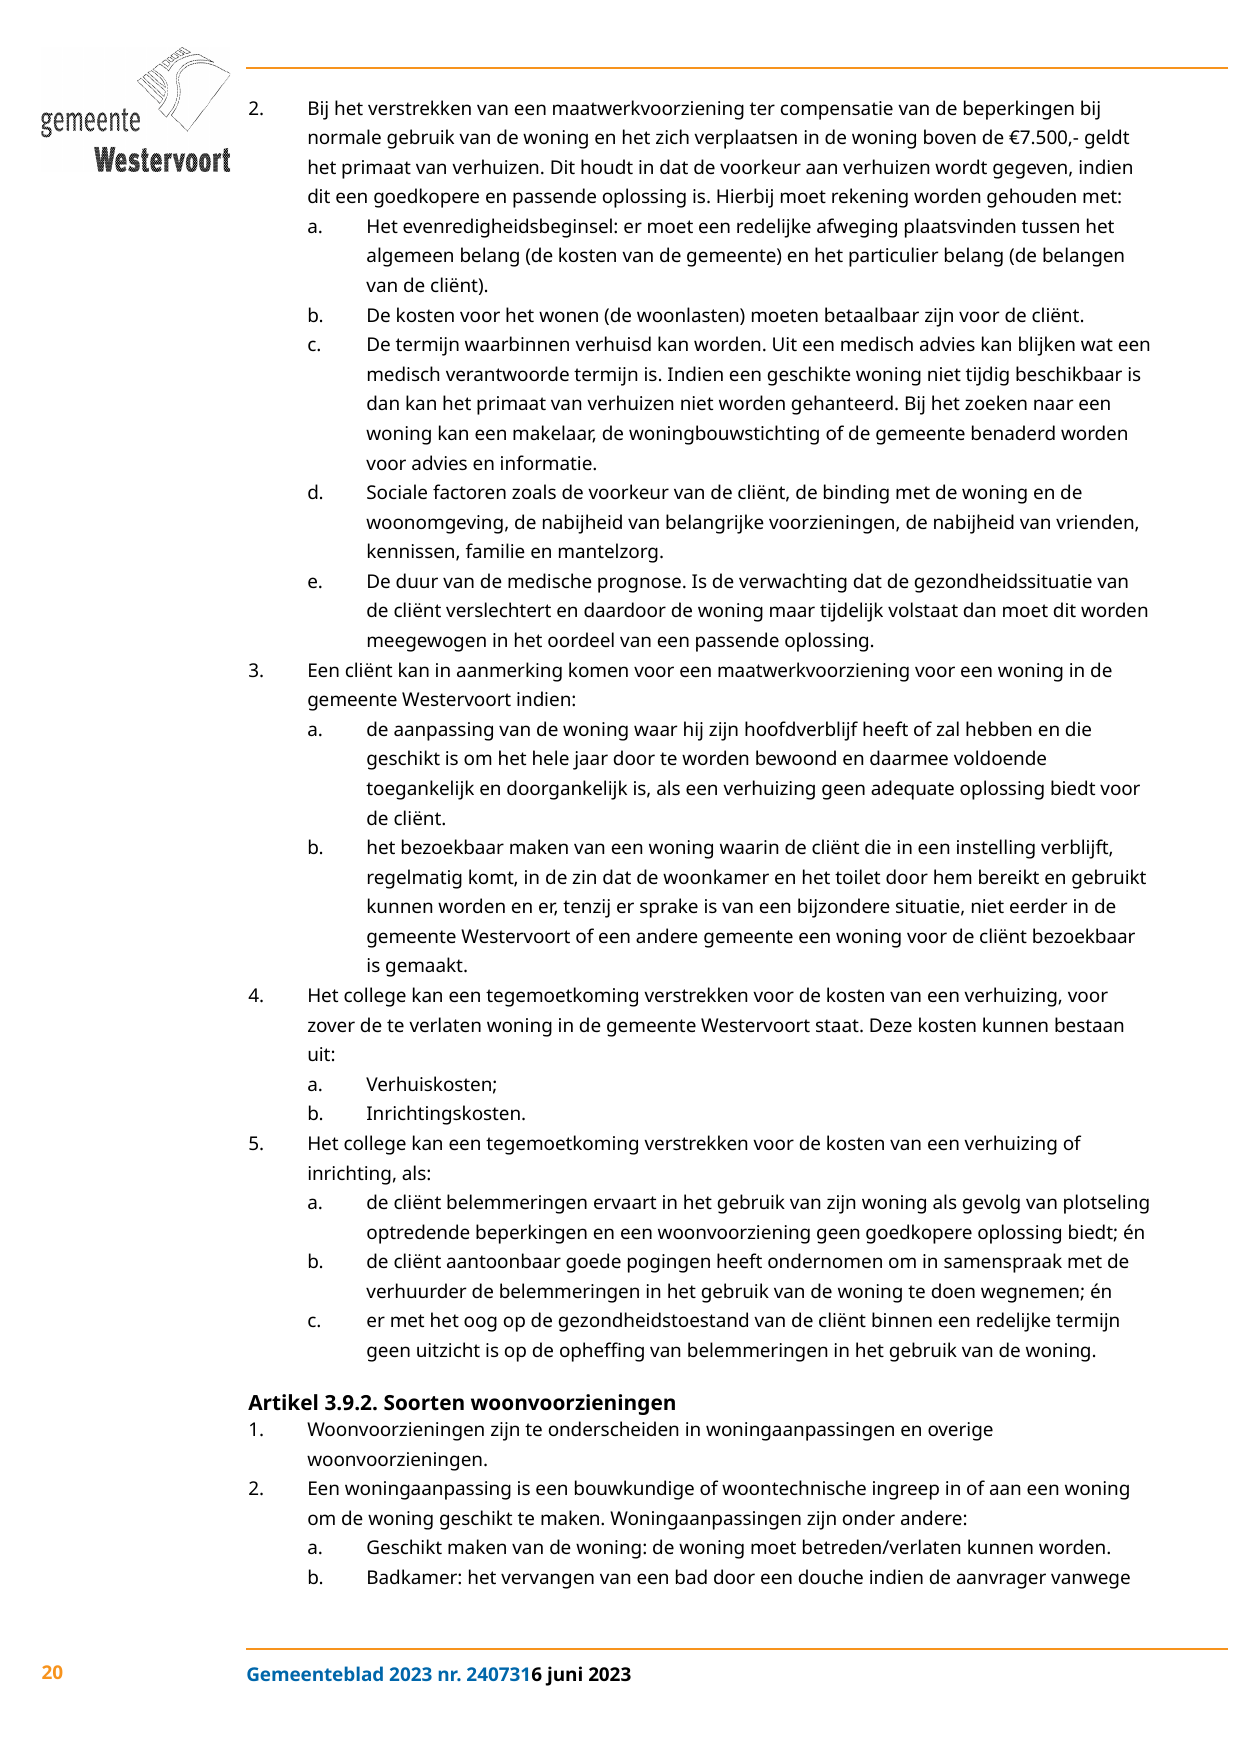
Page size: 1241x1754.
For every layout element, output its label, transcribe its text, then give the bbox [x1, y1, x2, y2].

list Woonvoorzieningen zijn te onderscheiden in woningaanpassingen en overige woonvoorzieningen. [248, 1416, 1152, 1471]
list de cliënt aantoonbaar goede pogingen heeft ondernomen om in samenspraak met de verhuurder de belemmeringen in het gebruik van de woning te doen wegnemen; én [307, 1248, 1152, 1304]
list Inrichtingskosten. [307, 1101, 1152, 1126]
list Een woningaanpassing is een bouwkundige of woontechnische ingreep in of aan een woning om de woning geschikt te maken. Woningaanpassingen zijn onder andere: [248, 1475, 1152, 1531]
list Sociale factoren zoals de voorkeur van de cliënt, de binding met de woning en de woonomgeving, de nabijheid van belangrijke voorzieningen, de nabijheid van vrienden, kennissen, familie en mantelzorg. [307, 479, 1152, 564]
list De kosten voor het wonen (de woonlasten) moeten betaalbaar zijn voor de cliënt. [307, 302, 1152, 328]
list Het evenredigheidsbeginsel: er moet een redelijke afweging plaatsvinden tussen het algemeen belang (de kosten van de gemeente) en het particulier belang (de belangen van de cliënt). [307, 213, 1152, 298]
list Een cliënt kan in aanmerking komen voor een maatwerkvoorziening voor een woning in de gemeente Westervoort indien: [248, 657, 1152, 712]
list Badkamer: het vervangen van een bad door een douche indien de aanvrager vanwege [307, 1564, 1152, 1590]
text Artikel 3.9.2. Soorten woonvoorzieningen [248, 1388, 1152, 1416]
list Verhuiskosten; [307, 1071, 1152, 1097]
list het bezoekbaar maken van een woning waarin de cliënt die in een instelling verblijft, regelmatig komt, in de zin dat de woonkamer en het toilet door hem bereikt en gebruikt kunnen worden en er, tenzij er sprake is van een bijzondere situatie, niet eerder in de gemeente Westervoort of een andere gemeente een woning voor de cliënt bezoekbaar is gemaakt. [307, 834, 1152, 978]
list De termijn waarbinnen verhuisd kan worden. Uit een medisch advies kan blijken wat een medisch verantwoorde termijn is. Indien een geschikte woning niet tijdig beschikbaar is dan kan het primaat van verhuizen niet worden gehanteerd. Bij het zoeken naar een woning kan een makelaar, de woningbouwstichting of de gemeente benaderd worden voor advies en informatie. [307, 331, 1152, 476]
list De duur van de medische prognose. Is de verwachting dat de gezondheidssituatie van de cliënt verslechtert en daardoor de woning maar tijdelijk volstaat dan moet dit worden meegewogen in het oordeel van een passende oplossing. [307, 568, 1152, 653]
list de aanpassing van de woning waar hij zijn hoofdverblijf heeft of zal hebben en die geschikt is om het hele jaar door te worden bewoond en daarmee voldoende toegankelijk en doorgankelijk is, als een verhuizing geen adequate oplossing biedt voor de cliënt. [307, 716, 1152, 831]
list Bij het verstrekken van een maatwerkvoorziening ter compensatie van de beperkingen bij normale gebruik van de woning en het zich verplaatsen in de woning boven de €7.500,- geldt het primaat van verhuizen. Dit houdt in dat de voorkeur aan verhuizen wordt gegeven, indien dit een goedkopere en passende oplossing is. Hierbij moet rekening worden gehouden met: [248, 95, 1152, 209]
list Geschikt maken van de woning: de woning moet betreden/verlaten kunnen worden. [307, 1534, 1152, 1560]
picture [41, 47, 231, 172]
list Het college kan een tegemoetkoming verstrekken voor de kosten van een verhuizing of inrichting, als: [248, 1130, 1152, 1186]
list de cliënt belemmeringen ervaart in het gebruik van zijn woning als gevolg van plotseling optredende beperkingen en een woonvoorziening geen goedkopere oplossing biedt; én [307, 1189, 1152, 1245]
list er met het oog op de gezondheidstoestand van de cliënt binnen een redelijke termijn geen uitzicht is op de opheffing van belemmeringen in het gebruik van de woning. [307, 1308, 1152, 1363]
list Het college kan een tegemoetkoming verstrekken voor de kosten van een verhuizing, voor zover de te verlaten woning in de gemeente Westervoort staat. Deze kosten kunnen bestaan uit: [248, 982, 1152, 1067]
